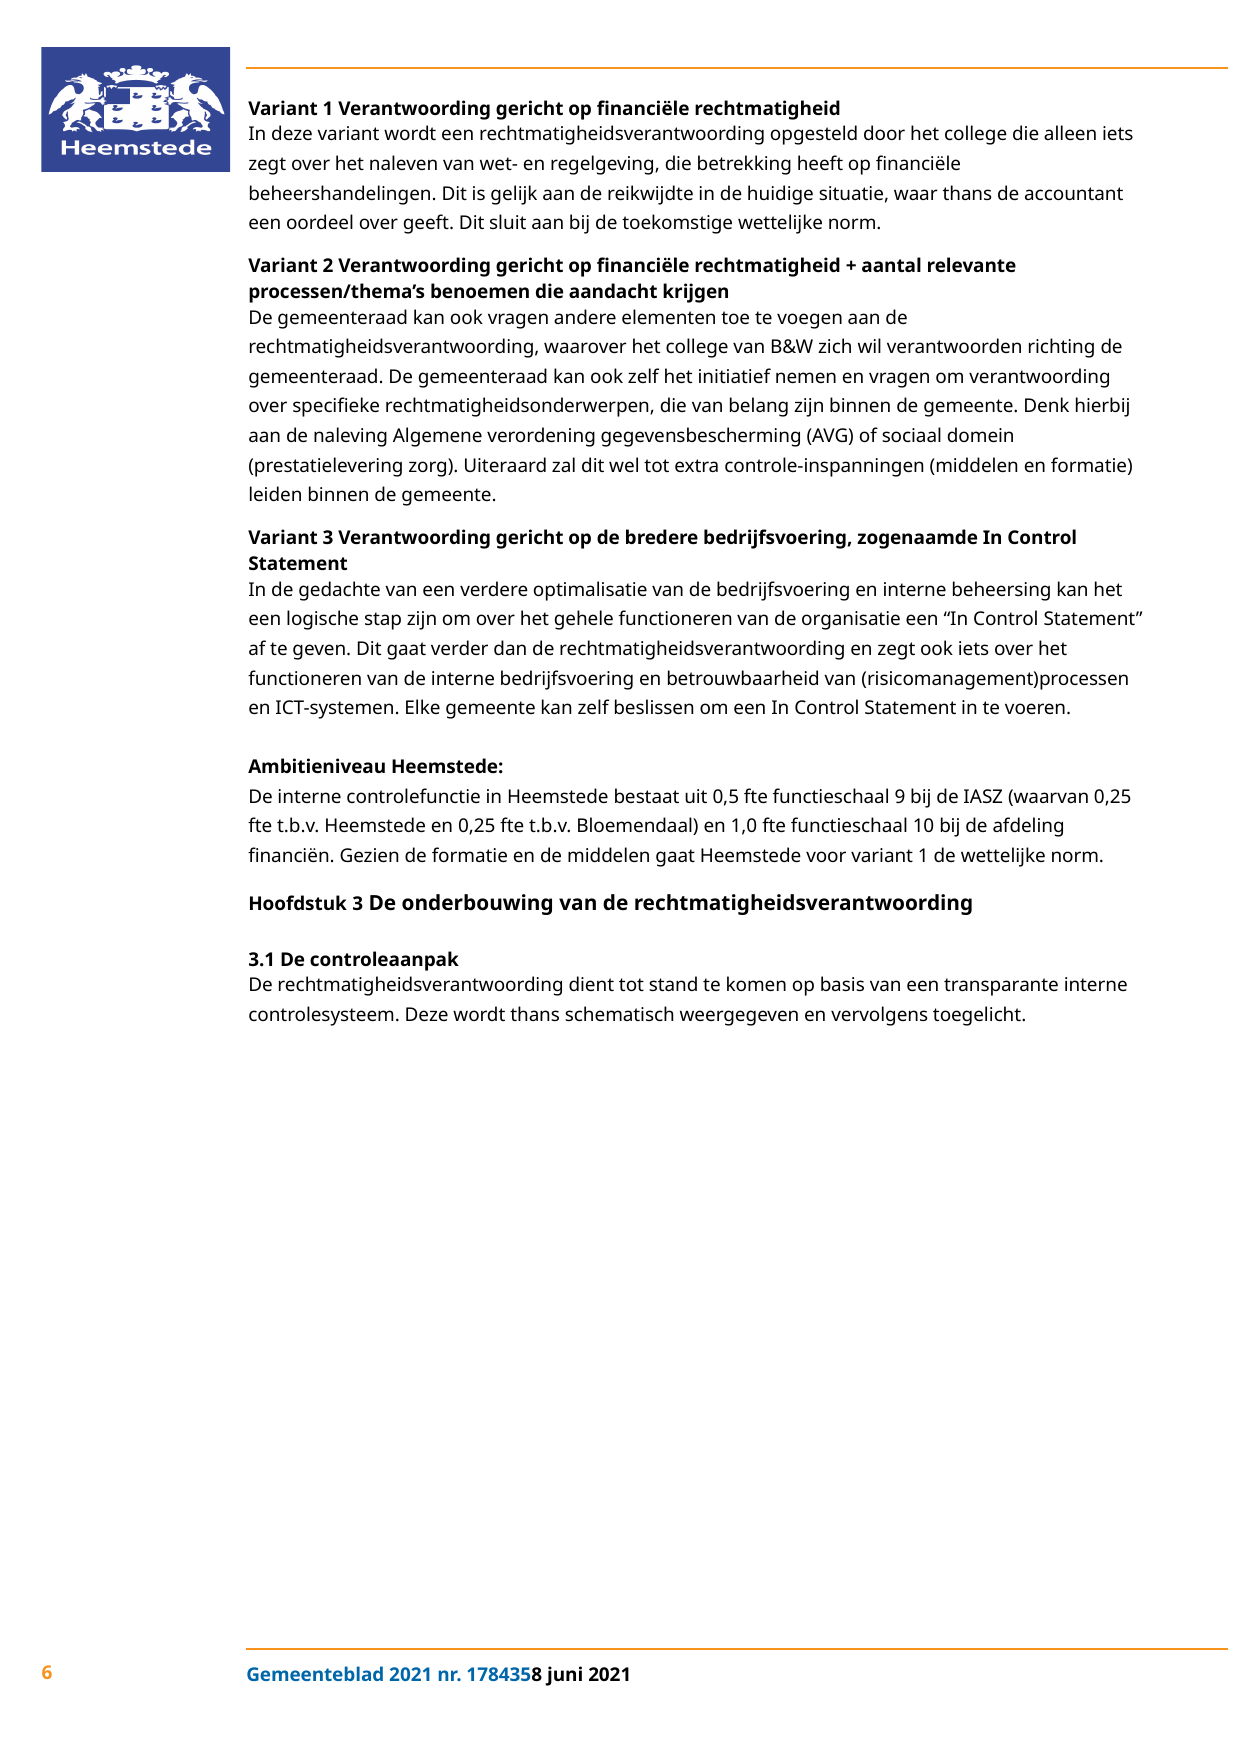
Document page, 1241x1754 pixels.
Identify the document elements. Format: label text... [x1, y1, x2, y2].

text 3.1 De controleaanpak [248, 946, 1152, 972]
text De rechtmatigheidsverantwoording dient tot stand te komen op basis van een transparante interne controlesysteem. Deze wordt thans schematisch weergegeven en vervolgens toegelicht. [248, 972, 1152, 1027]
text Ambitieniveau Heemstede: [248, 753, 1152, 779]
text In deze variant wordt een rechtmatigheidsverantwoording opgesteld door het college die alleen iets zegt over het naleven van wet- en regelgeving, die betrekking heeft op financiële beheershandelingen. Dit is gelijk aan de reikwijdte in de huidige situatie, waar thans de accountant een oordeel over geeft. Dit sluit aan bij de toekomstige wettelijke norm. [248, 121, 1152, 235]
text Variant 3 Verantwoording gericht op de bredere bedrijfsvoering, zogenaamde In Control Statement [248, 524, 1152, 576]
text Hoofdstuk 3 De onderbouwing van de rechtmatigheidsverantwoording [248, 888, 1152, 916]
text Variant 2 Verantwoording gericht op financiële rechtmatigheid + aantal relevante processen/thema’s benoemen die aandacht krijgen [248, 252, 1152, 304]
text In de gedachte van een verdere optimalisatie van de bedrijfsvoering en interne beheersing kan het een logische stap zijn om over het gehele functioneren van de organisatie een “In Control Statement” af te geven. Dit gaat verder dan de rechtmatigheidsverantwoording en zegt ook iets over het functioneren van de interne bedrijfsvoering en betrouwbaarheid van (risicomanagement)processen en ICT-systemen. Elke gemeente kan zelf beslissen om een In Control Statement in te voeren. [248, 576, 1152, 720]
picture [41, 47, 231, 172]
text De interne controlefunctie in Heemstede bestaat uit 0,5 fte functieschaal 9 bij de IASZ (waarvan 0,25 fte t.b.v. Heemstede en 0,25 fte t.b.v. Bloemendaal) en 1,0 fte functieschaal 10 bij de afdeling financiën. Gezien de formatie en de middelen gaat Heemstede voor variant 1 de wettelijke norm. [248, 783, 1152, 868]
text De gemeenteraad kan ook vragen andere elementen toe te voegen aan de rechtmatigheidsverantwoording, waarover het college van B&W zich wil verantwoorden richting de gemeenteraad. De gemeenteraad kan ook zelf het initiatief nemen en vragen om verantwoording over specifieke rechtmatigheidsonderwerpen, die van belang zijn binnen de gemeente. Denk hierbij aan de naleving Algemene verordening gegevensbescherming (AVG) of sociaal domein (prestatielevering zorg). Uiteraard zal dit wel tot extra controle-inspanningen (middelen en formatie) leiden binnen de gemeente. [248, 304, 1152, 507]
text Variant 1 Verantwoording gericht op financiële rechtmatigheid [248, 95, 1152, 121]
